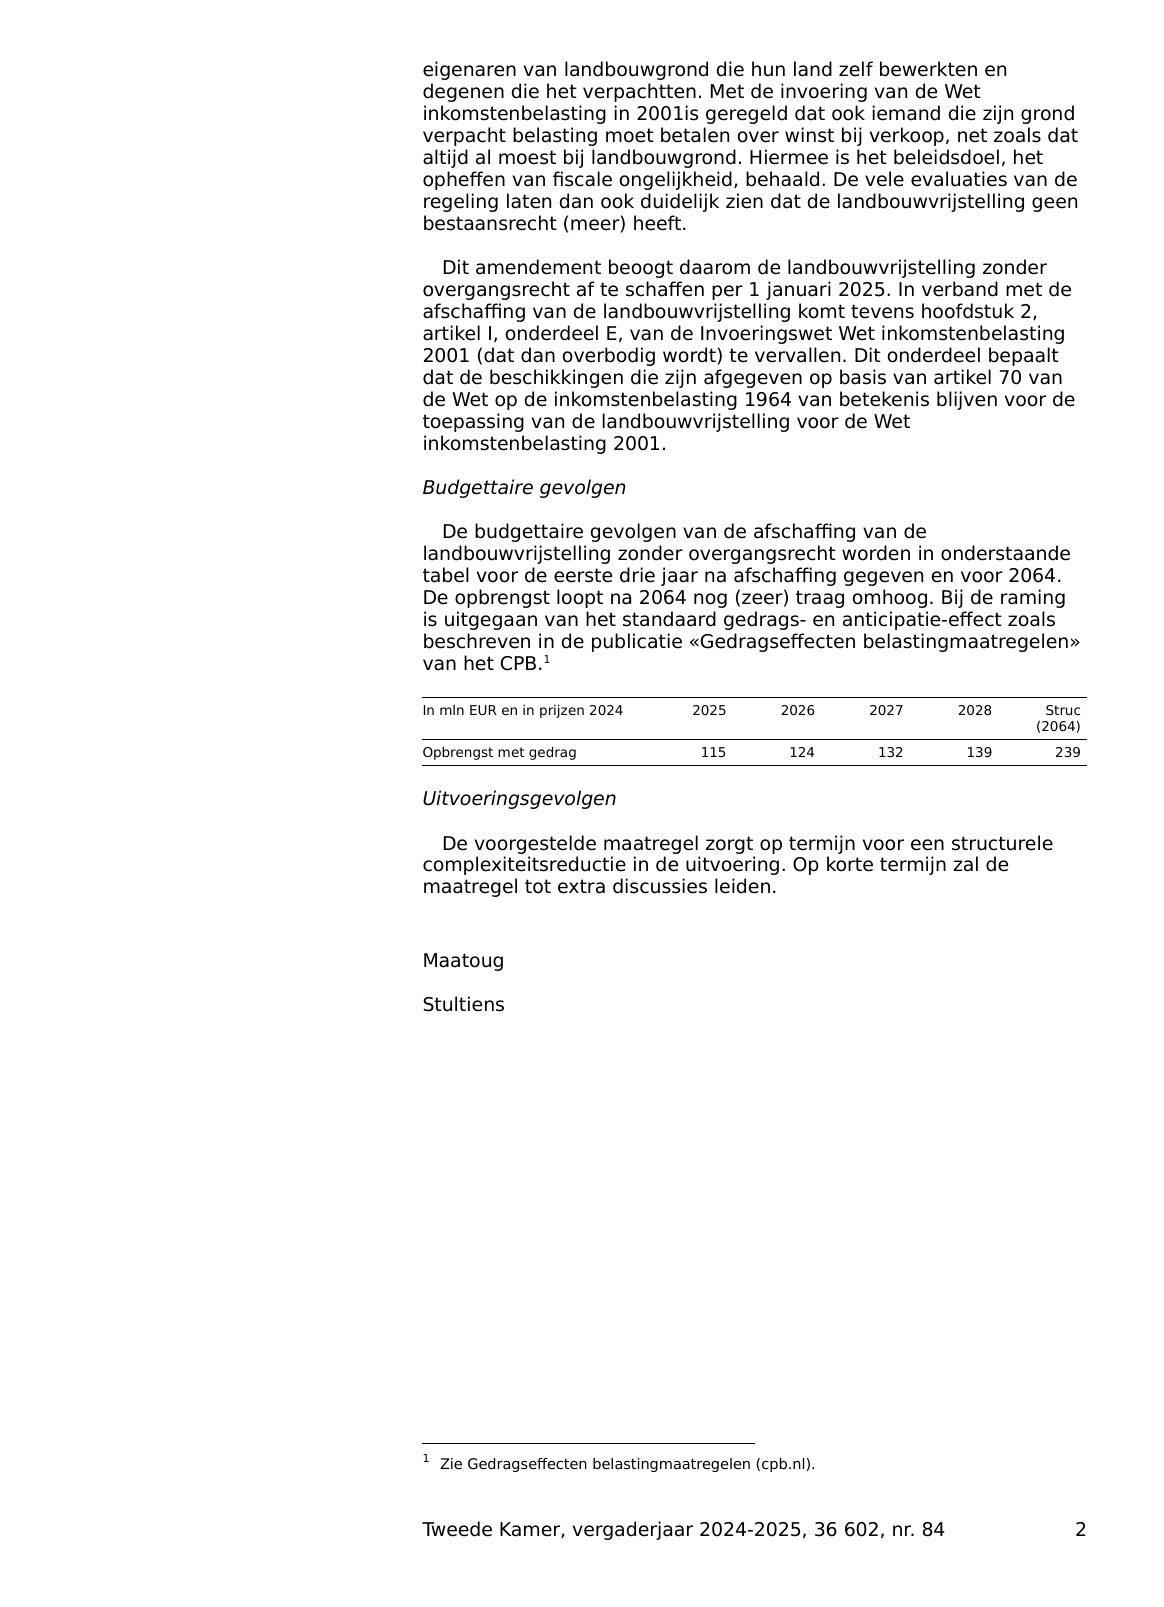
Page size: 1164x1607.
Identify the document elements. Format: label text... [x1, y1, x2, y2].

table_header 2028 [910, 698, 998, 739]
table_cell 132 [821, 740, 909, 765]
subtitle Budgettaire gevolgen [422, 477, 1087, 499]
text Dit amendement beoogt daarom de landbouwvrijstelling zonder overgangsrecht af te schaffen per 1 januari 2025. In verband met de afschaffing van de landbouwvrijstelling komt tevens hoofdstuk 2, artikel I, onderdeel E, van de Invoeringswet Wet inkomstenbelasting 2001 (dat dan overbodig wordt) te vervallen. Dit onderdeel bepaalt dat de beschikkingen die zijn afgegeven op basis van artikel 70 van de Wet op de inkomstenbelasting 1964 van betekenis blijven voor de toepassing van de landbouwvrijstelling voor de Wet inkomstenbelasting 2001. [422, 257, 1087, 455]
table_header 2025 [644, 698, 732, 739]
text De voorgestelde maatregel zorgt op termijn voor een structurele complexiteitsreductie in de uitvoering. Op korte termijn zal de maatregel tot extra discussies leiden. [422, 832, 1087, 898]
table_header Struc (2064) [998, 698, 1087, 739]
text De budgettaire gevolgen van de afschaffing van de landbouwvrijstelling zonder overgangsrecht worden in onderstaande tabel voor de eerste drie jaar na afschaffing gegeven en voor 2064. De opbrengst loopt na 2064 nog (zeer) traag omhoog. Bij de raming is uitgegaan van het standaard gedrags- en anticipatie-effect zoals beschreven in de publicatie «Gedragseffecten belastingmaatregelen» van het CPB. [422, 521, 1087, 675]
table_header In mln EUR en in prijzen 2024 [422, 698, 644, 739]
text Maatoug Stultiens [422, 928, 1087, 1016]
text eigenaren van landbouwgrond die hun land zelf bewerkten en degenen die het verpachtten. Met de invoering van de Wet inkomstenbelasting in 2001is geregeld dat ook iemand die zijn grond verpacht belasting moet betalen over winst bij verkoop, net zoals dat altijd al moest bij landbouwgrond. Hiermee is het beleidsdoel, het opheffen van fiscale ongelijkheid, behaald. De vele evaluaties van de regeling laten dan ook duidelijk zien dat de landbouwvrijstelling geen bestaansrecht (meer) heeft. [422, 59, 1087, 235]
table_cell 139 [910, 740, 998, 765]
table_header 2027 [821, 698, 909, 739]
table_header 2026 [732, 698, 821, 739]
table_cell 115 [644, 740, 732, 765]
subtitle Uitvoeringsgevolgen [422, 788, 1087, 810]
table_cell Opbrengst met gedrag [422, 740, 644, 765]
text Zie Gedragseffecten belastingmaatregelen (cpb.nl). [422, 1452, 1087, 1474]
table_cell 124 [732, 740, 821, 765]
table_cell 239 [998, 740, 1087, 765]
